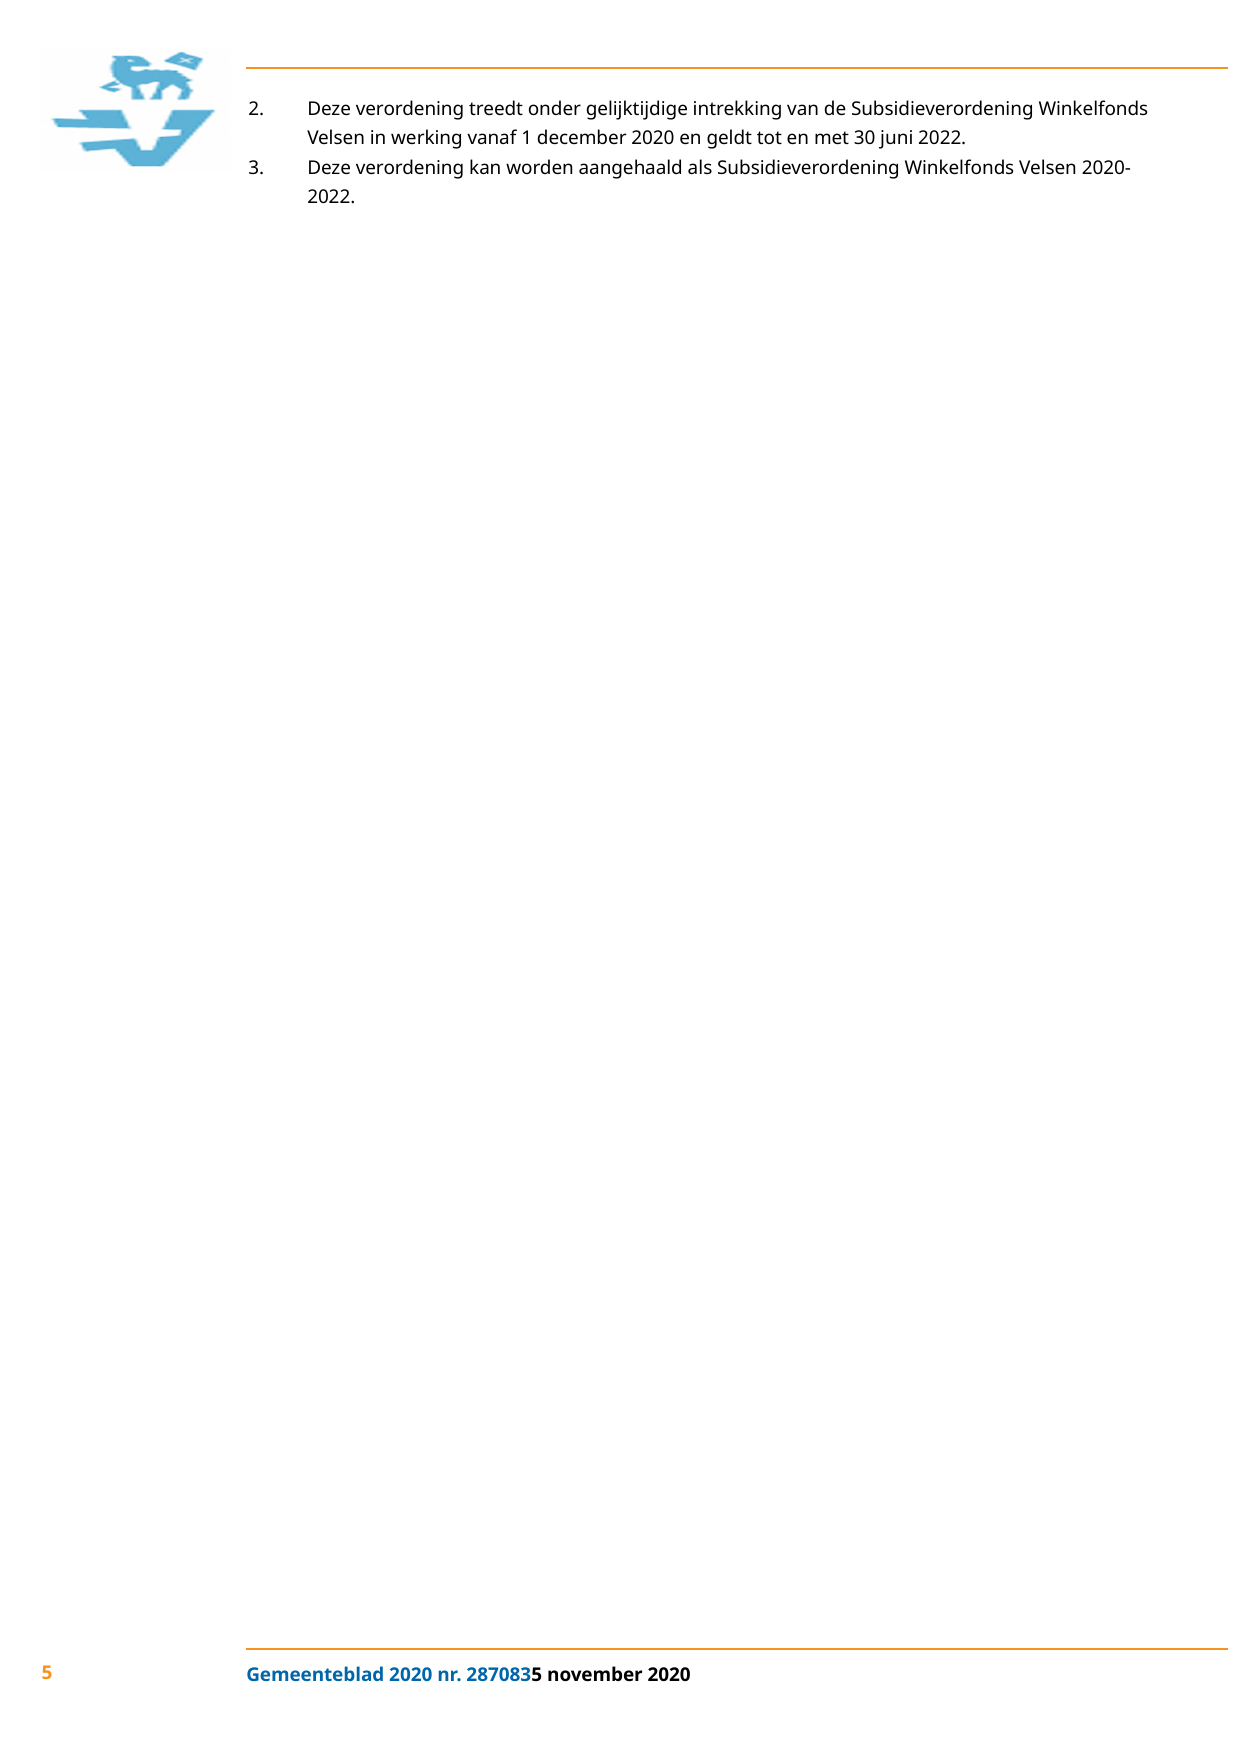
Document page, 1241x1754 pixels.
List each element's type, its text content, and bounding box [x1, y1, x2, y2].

picture [41, 47, 231, 172]
list Deze verordening kan worden aangehaald als Subsidieverordening Winkelfonds Velsen 2020-2022. [248, 154, 1152, 209]
list Deze verordening treedt onder gelijktijdige intrekking van de Subsidieverordening Winkelfonds Velsen in werking vanaf 1 december 2020 en geldt tot en met 30 juni 2022. [248, 95, 1152, 150]
